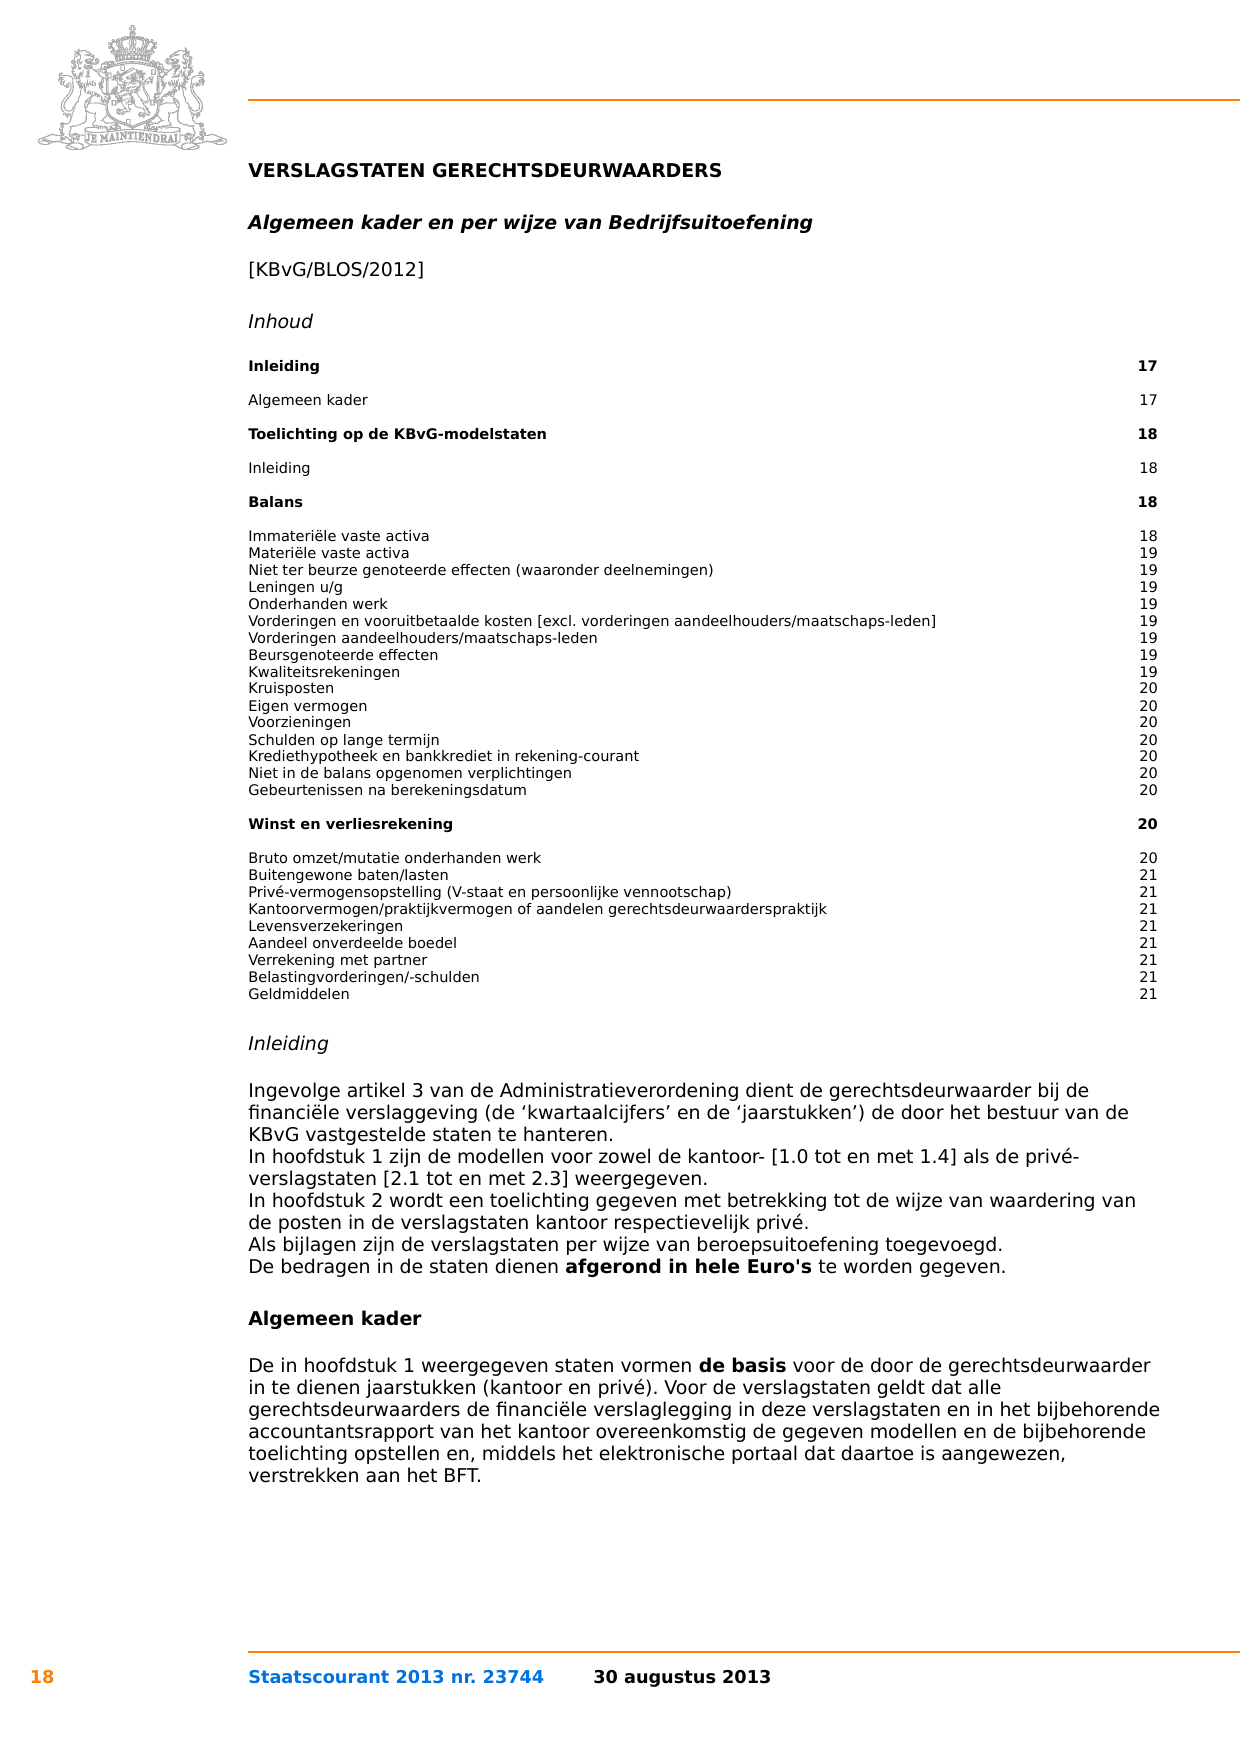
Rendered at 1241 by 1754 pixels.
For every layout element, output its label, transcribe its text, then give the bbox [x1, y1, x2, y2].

table_cell 21 [1093, 952, 1163, 969]
table_cell 20 [1093, 850, 1163, 867]
table_cell 18 [1093, 528, 1163, 544]
table_cell 19 [1093, 664, 1163, 680]
table_cell Materiële vaste activa [248, 545, 1093, 562]
subtitle VERSLAGSTATEN GERECHTSDEURWAARDERS [248, 160, 1163, 182]
table_cell [1093, 375, 1163, 392]
table_cell Krediethypotheek en bankkrediet in rekening-courant [248, 748, 1093, 765]
table_cell Bruto omzet/mutatie onderhanden werk [248, 850, 1093, 867]
subtitle Inhoud [248, 311, 1163, 333]
table_cell [248, 443, 1093, 460]
table_cell 21 [1093, 884, 1163, 901]
table_cell 19 [1093, 579, 1163, 596]
table_cell [248, 833, 1093, 850]
table_cell Buitengewone baten/lasten [248, 867, 1093, 884]
table_cell [1093, 409, 1163, 426]
table_cell Onderhanden werk [248, 596, 1093, 612]
table_cell 20 [1093, 698, 1163, 714]
table_cell 21 [1093, 901, 1163, 918]
table_cell Schulden op lange termijn [248, 731, 1093, 748]
table_cell Privé-vermogensopstelling (V-staat en persoonlijke vennootschap) [248, 884, 1093, 901]
table_cell [248, 799, 1093, 816]
table_cell 19 [1093, 630, 1163, 646]
table_cell 18 [1093, 460, 1163, 477]
table_cell Eigen vermogen [248, 698, 1093, 714]
table_cell Beursgenoteerde effecten [248, 646, 1093, 663]
table_cell Voorzieningen [248, 714, 1093, 731]
table_cell 20 [1093, 731, 1163, 748]
subtitle Algemeen kader en per wijze van Bedrijfsuitoefening [248, 212, 1163, 234]
table_cell Balans [248, 494, 1093, 511]
subtitle Algemeen kader [248, 1308, 1163, 1330]
table_cell 20 [1093, 765, 1163, 782]
table_cell Vorderingen en vooruitbetaalde kosten [excl. vorderingen aandeelhouders/maatschaps-leden] [248, 613, 1093, 629]
text De bedragen in de staten dienen afgerond in hele Euro's te worden gegeven. [248, 1256, 1163, 1278]
table_cell [1093, 477, 1163, 494]
table_cell 21 [1093, 935, 1163, 952]
table_cell 20 [1093, 680, 1163, 697]
text In hoofdstuk 2 wordt een toelichting gegeven met betrekking tot de wijze van waardering van de posten in de verslagstaten kantoor respectievelijk privé. [248, 1190, 1163, 1234]
table_cell [248, 511, 1093, 528]
table_cell 18 [1093, 426, 1163, 443]
text In hoofdstuk 1 zijn de modellen voor zowel de kantoor- [1.0 tot en met 1.4] als de privé-verslagstaten [2.1 tot en met 2.3] weergegeven. [248, 1146, 1163, 1190]
table_cell Verrekening met partner [248, 952, 1093, 969]
table_cell Algemeen kader [248, 392, 1093, 409]
table_cell Belastingvorderingen/-schulden [248, 969, 1093, 986]
text Ingevolge artikel 3 van de Administratieverordening dient de gerechtsdeurwaarder bij de financiële verslaggeving (de ‘kwartaalcijfers’ en de ‘jaarstukken’) de door het bestuur van de KBvG vastgestelde staten te hanteren. [248, 1080, 1163, 1146]
table_cell Levensverzekeringen [248, 918, 1093, 935]
table_cell Winst en verliesrekening [248, 816, 1093, 833]
table_cell 20 [1093, 816, 1163, 833]
picture [38, 25, 227, 150]
table_cell [1093, 833, 1163, 850]
table_header 17 [1093, 358, 1163, 375]
table_cell [1093, 443, 1163, 460]
table_cell 21 [1093, 969, 1163, 986]
table_cell Kwaliteitsrekeningen [248, 664, 1093, 680]
table_cell 19 [1093, 596, 1163, 612]
table_cell Niet ter beurze genoteerde effecten (waaronder deelnemingen) [248, 562, 1093, 578]
table_cell Gebeurtenissen na berekeningsdatum [248, 782, 1093, 799]
table_cell Toelichting op de KBvG-modelstaten [248, 426, 1093, 443]
table_cell [1093, 511, 1163, 528]
table_cell [1093, 799, 1163, 816]
table_cell 17 [1093, 392, 1163, 409]
table_cell 21 [1093, 867, 1163, 884]
table_header Inleiding [248, 358, 1093, 375]
table_cell 21 [1093, 918, 1163, 935]
table_cell [248, 409, 1093, 426]
table_cell Niet in de balans opgenomen verplichtingen [248, 765, 1093, 782]
table_cell 19 [1093, 545, 1163, 562]
table_cell Geldmiddelen [248, 986, 1093, 1003]
table_cell 20 [1093, 748, 1163, 765]
table_cell [248, 375, 1093, 392]
table_cell 19 [1093, 646, 1163, 663]
table_cell Kruisposten [248, 680, 1093, 697]
table_cell 19 [1093, 613, 1163, 629]
table_cell Immateriële vaste activa [248, 528, 1093, 544]
table_cell Kantoorvermogen/praktijkvermogen of aandelen gerechtsdeurwaarderspraktijk [248, 901, 1093, 918]
table_cell 20 [1093, 714, 1163, 731]
table_cell 20 [1093, 782, 1163, 799]
text Als bijlagen zijn de verslagstaten per wijze van beroepsuitoefening toegevoegd. [248, 1234, 1163, 1256]
text [KBvG/BLOS/2012] [248, 259, 1163, 281]
table_cell [248, 477, 1093, 494]
table_cell Vorderingen aandeelhouders/maatschaps-leden [248, 630, 1093, 646]
table_cell 18 [1093, 494, 1163, 511]
text De in hoofdstuk 1 weergegeven staten vormen de basis voor de door de gerechtsdeurwaarder in te dienen jaarstukken (kantoor en privé). Voor de verslagstaten geldt dat alle gerechtsdeurwaarders de financiële verslaglegging in deze verslagstaten en in het bijbehorende accountantsrapport van het kantoor overeenkomstig de gegeven modellen en de bijbehorende toelichting opstellen en, middels het elektronische portaal dat daartoe is aangewezen, verstrekken aan het BFT. [248, 1355, 1163, 1487]
table_cell Inleiding [248, 460, 1093, 477]
table_cell 19 [1093, 562, 1163, 578]
subtitle Inleiding [248, 1033, 1163, 1055]
table_cell 21 [1093, 986, 1163, 1003]
table_cell Aandeel onverdeelde boedel [248, 935, 1093, 952]
table_cell Leningen u/g [248, 579, 1093, 596]
